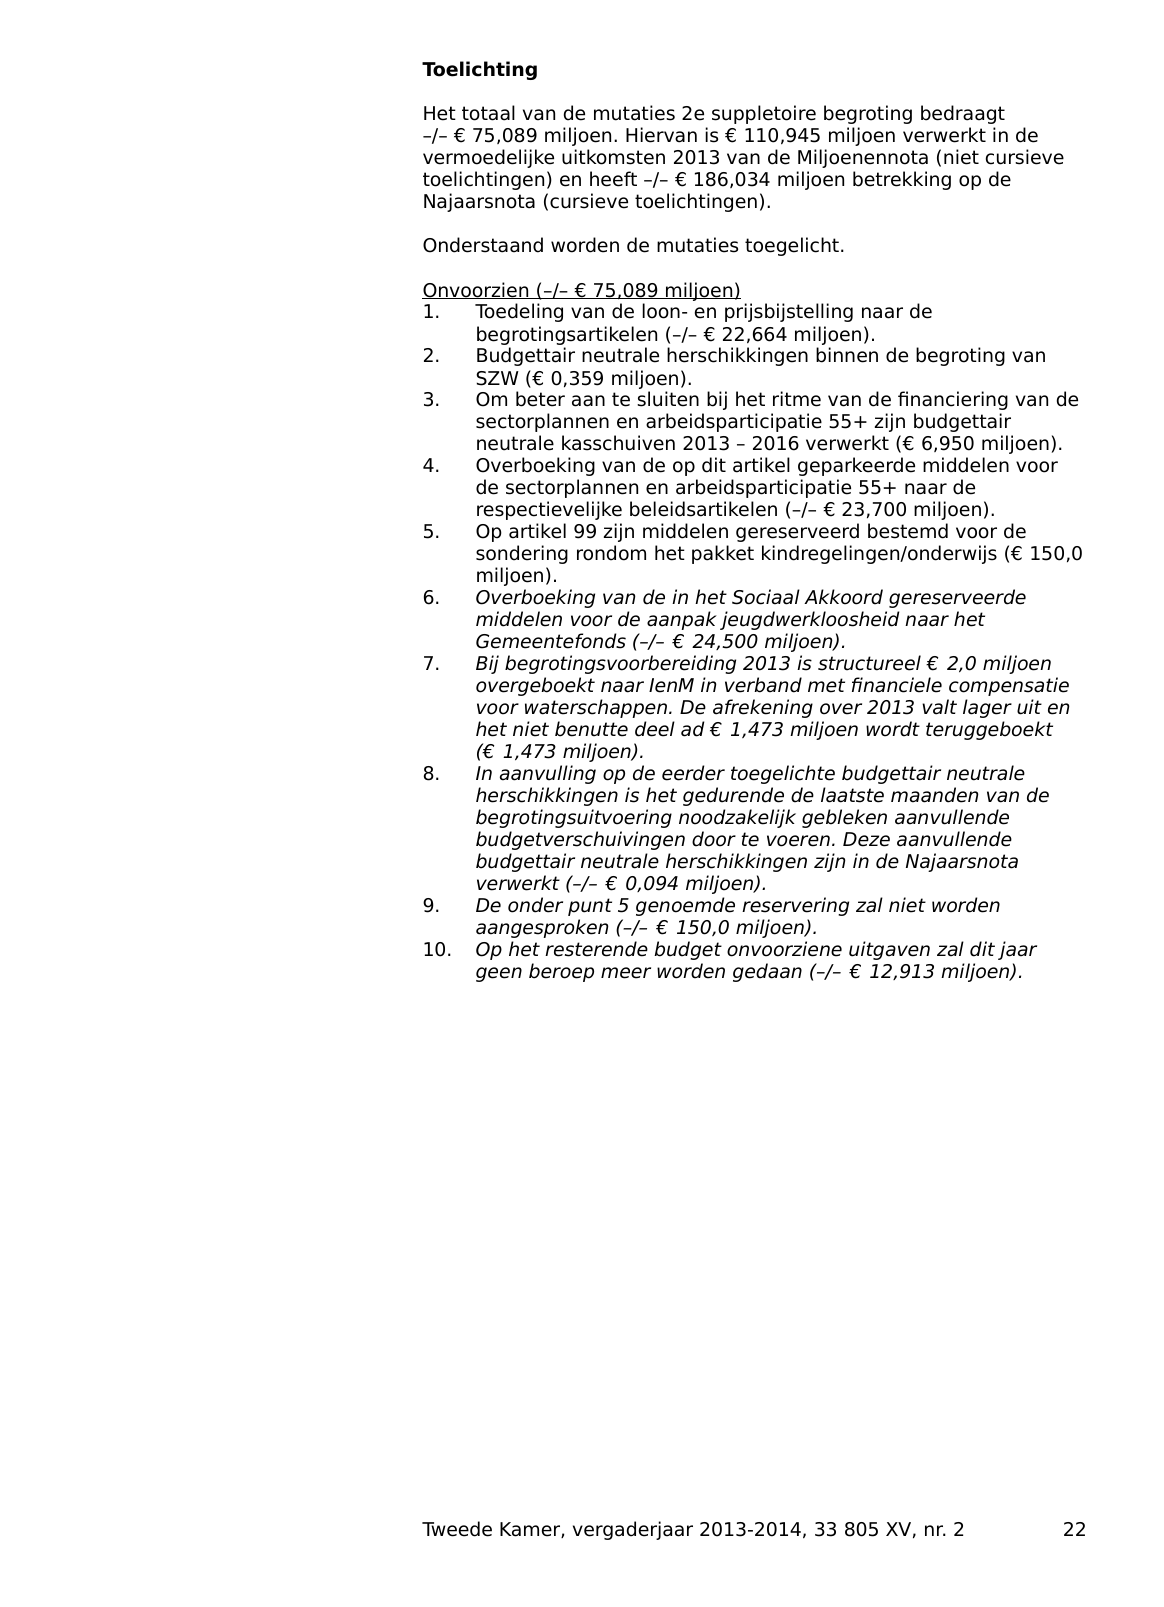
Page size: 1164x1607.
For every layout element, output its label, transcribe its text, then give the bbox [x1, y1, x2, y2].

text 5. Op artikel 99 zijn middelen gereserveerd bestemd voor de sondering rondom het pakket kindregelingen/onderwijs (€ 150,0 miljoen). [422, 521, 1087, 587]
text 3. Om beter aan te sluiten bij het ritme van de financiering van de sectorplannen en arbeidsparticipatie 55+ zijn budgettair neutrale kasschuiven 2013 – 2016 verwerkt (€ 6,950 miljoen). [422, 389, 1087, 455]
text 9. De onder punt 5 genoemde reservering zal niet worden aangesproken (–/– € 150,0 miljoen). [422, 895, 1087, 939]
text 6. Overboeking van de in het Sociaal Akkoord gereserveerde middelen voor de aanpak jeugdwerkloosheid naar het Gemeentefonds (–/– € 24,500 miljoen). [422, 587, 1087, 653]
subtitle Onvoorzien (–/– € 75,089 miljoen) [422, 279, 1087, 301]
text 7. Bij begrotingsvoorbereiding 2013 is structureel € 2,0 miljoen overgeboekt naar IenM in verband met financiele compensatie voor waterschappen. De afrekening over 2013 valt lager uit en het niet benutte deel ad € 1,473 miljoen wordt teruggeboekt (€ 1,473 miljoen). [422, 653, 1087, 763]
subtitle Toelichting [422, 59, 1087, 81]
text 2. Budgettair neutrale herschikkingen binnen de begroting van SZW (€ 0,359 miljoen). [422, 345, 1087, 389]
text Het totaal van de mutaties 2e suppletoire begroting bedraagt –/– € 75,089 miljoen. Hiervan is € 110,945 miljoen verwerkt in de vermoedelijke uitkomsten 2013 van de Miljoenennota (niet cursieve toelichtingen) en heeft –/– € 186,034 miljoen betrekking op de Najaarsnota (cursieve toelichtingen). [422, 103, 1087, 213]
text 1. Toedeling van de loon- en prijsbijstelling naar de begrotingsartikelen (–/– € 22,664 miljoen). [422, 301, 1087, 345]
text 10. Op het resterende budget onvoorziene uitgaven zal dit jaar geen beroep meer worden gedaan (–/– € 12,913 miljoen). [422, 939, 1087, 983]
text 4. Overboeking van de op dit artikel geparkeerde middelen voor de sectorplannen en arbeidsparticipatie 55+ naar de respectievelijke beleidsartikelen (–/– € 23,700 miljoen). [422, 455, 1087, 521]
text Onderstaand worden de mutaties toegelicht. [422, 235, 1087, 257]
text 8. In aanvulling op de eerder toegelichte budgettair neutrale herschikkingen is het gedurende de laatste maanden van de begrotingsuitvoering noodzakelijk gebleken aanvullende budgetverschuivingen door te voeren. Deze aanvullende budgettair neutrale herschikkingen zijn in de Najaarsnota verwerkt (–/– € 0,094 miljoen). [422, 763, 1087, 895]
